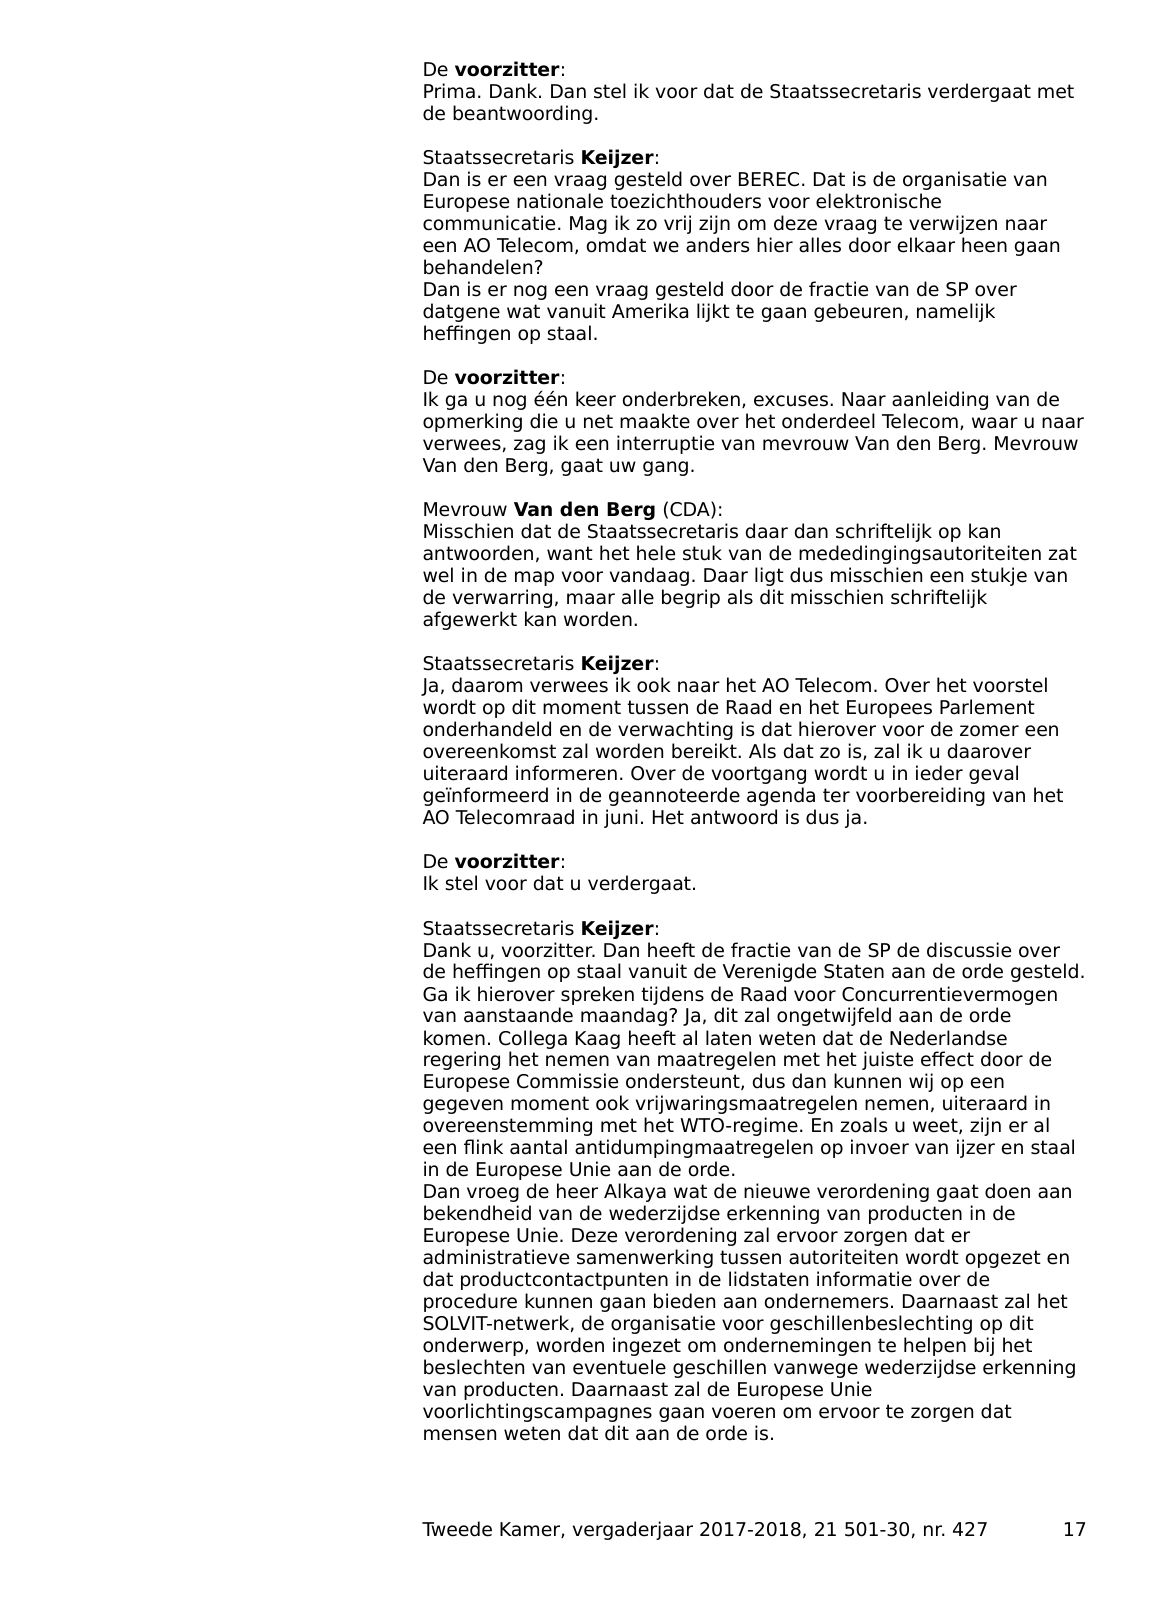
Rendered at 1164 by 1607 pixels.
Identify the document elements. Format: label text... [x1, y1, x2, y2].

text Misschien dat de Staatssecretaris daar dan schriftelijk op kan antwoorden, want het hele stuk van de mededingingsautoriteiten zat wel in de map voor vandaag. Daar ligt dus misschien een stukje van de verwarring, maar alle begrip als dit misschien schriftelijk afgewerkt kan worden. [422, 521, 1087, 631]
text Mevrouw Van den Berg (CDA): [422, 499, 1087, 521]
text Prima. Dank. Dan stel ik voor dat de Staatssecretaris verdergaat met de beantwoording. [422, 81, 1087, 125]
text De voorzitter: [422, 59, 1087, 81]
text Ik stel voor dat u verdergaat. [422, 873, 1087, 895]
text Dan is er nog een vraag gesteld door de fractie van de SP over datgene wat vanuit Amerika lijkt te gaan gebeuren, namelijk heffingen op staal. [422, 279, 1087, 345]
text De voorzitter: [422, 367, 1087, 389]
text Staatssecretaris Keijzer: [422, 917, 1087, 939]
text Dan vroeg de heer Alkaya wat de nieuwe verordening gaat doen aan bekendheid van de wederzijdse erkenning van producten in de Europese Unie. Deze verordening zal ervoor zorgen dat er administratieve samenwerking tussen autoriteiten wordt opgezet en dat productcontactpunten in de lidstaten informatie over de procedure kunnen gaan bieden aan ondernemers. Daarnaast zal het SOLVIT-netwerk, de organisatie voor geschillenbeslechting op dit onderwerp, worden ingezet om ondernemingen te helpen bij het beslechten van eventuele geschillen vanwege wederzijdse erkenning van producten. Daarnaast zal de Europese Unie voorlichtingscampagnes gaan voeren om ervoor te zorgen dat mensen weten dat dit aan de orde is. [422, 1181, 1087, 1445]
text Ja, daarom verwees ik ook naar het AO Telecom. Over het voorstel wordt op dit moment tussen de Raad en het Europees Parlement onderhandeld en de verwachting is dat hierover voor de zomer een overeenkomst zal worden bereikt. Als dat zo is, zal ik u daarover uiteraard informeren. Over de voortgang wordt u in ieder geval geïnformeerd in de geannoteerde agenda ter voorbereiding van het AO Telecomraad in juni. Het antwoord is dus ja. [422, 675, 1087, 829]
text Dan is er een vraag gesteld over BEREC. Dat is de organisatie van Europese nationale toezichthouders voor elektronische communicatie. Mag ik zo vrij zijn om deze vraag te verwijzen naar een AO Telecom, omdat we anders hier alles door elkaar heen gaan behandelen? [422, 169, 1087, 279]
text Staatssecretaris Keijzer: [422, 653, 1087, 675]
text Staatssecretaris Keijzer: [422, 147, 1087, 169]
text Ik ga u nog één keer onderbreken, excuses. Naar aanleiding van de opmerking die u net maakte over het onderdeel Telecom, waar u naar verwees, zag ik een interruptie van mevrouw Van den Berg. Mevrouw Van den Berg, gaat uw gang. [422, 389, 1087, 477]
text De voorzitter: [422, 851, 1087, 873]
text Dank u, voorzitter. Dan heeft de fractie van de SP de discussie over de heffingen op staal vanuit de Verenigde Staten aan de orde gesteld. Ga ik hierover spreken tijdens de Raad voor Concurrentievermogen van aanstaande maandag? Ja, dit zal ongetwijfeld aan de orde komen. Collega Kaag heeft al laten weten dat de Nederlandse regering het nemen van maatregelen met het juiste effect door de Europese Commissie ondersteunt, dus dan kunnen wij op een gegeven moment ook vrijwaringsmaatregelen nemen, uiteraard in overeenstemming met het WTO-regime. En zoals u weet, zijn er al een flink aantal antidumpingmaatregelen op invoer van ijzer en staal in de Europese Unie aan de orde. [422, 939, 1087, 1181]
